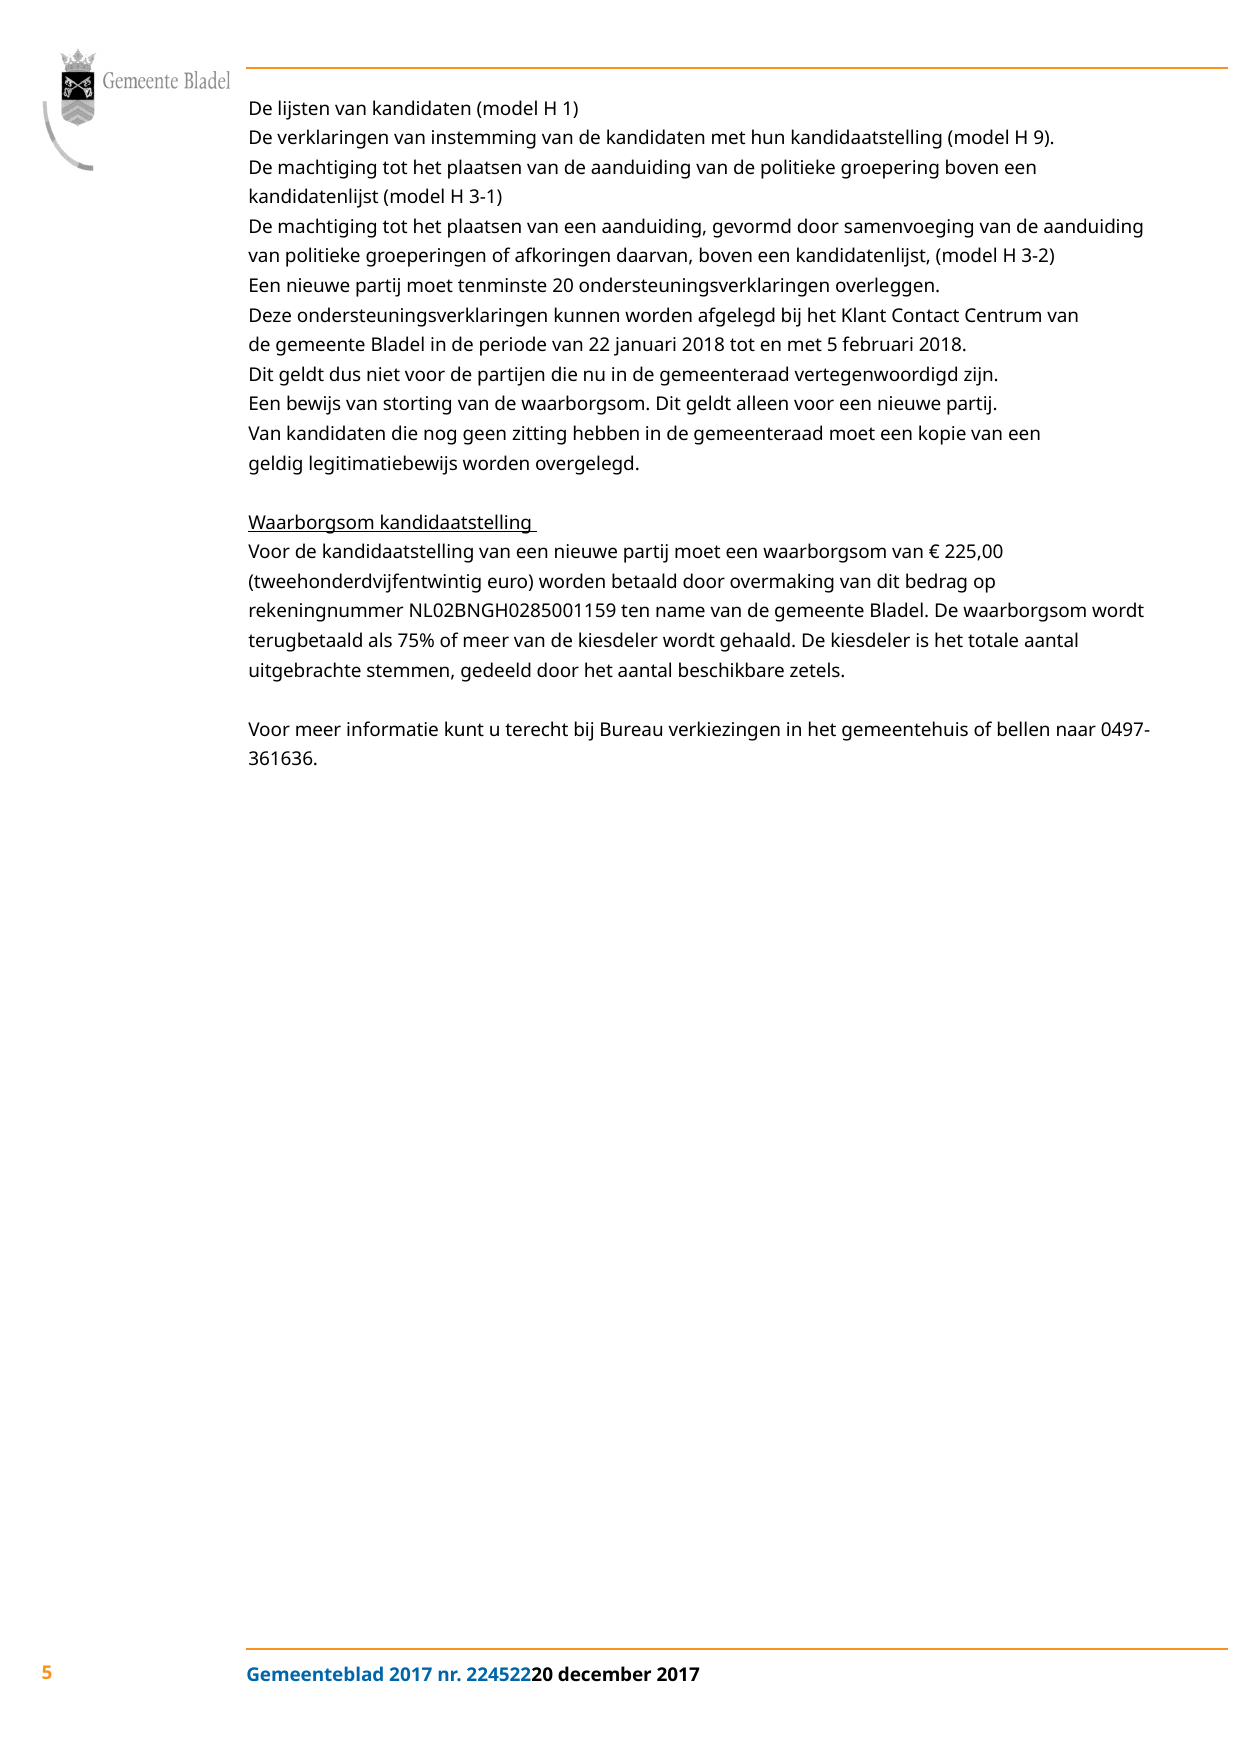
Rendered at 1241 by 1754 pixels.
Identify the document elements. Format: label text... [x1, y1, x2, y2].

text De verklaringen van instemming van de kandidaten met hun kandidaatstelling (model H 9). [248, 124, 1152, 150]
text De machtiging tot het plaatsen van een aanduiding, gevormd door samenvoeging van de aanduiding van politieke groeperingen of afkoringen daarvan, boven een kandidatenlijst, (model H 3-2) [248, 213, 1152, 268]
text Een nieuwe partij moet tenminste 20 ondersteuningsverklaringen overleggen. [248, 272, 1152, 298]
text Voor meer informatie kunt u terecht bij Bureau verkiezingen in het gemeentehuis of bellen naar 0497-361636. [248, 716, 1152, 771]
text Voor de kandidaatstelling van een nieuwe partij moet een waarborgsom van € 225,00 (tweehonderdvijfentwintig euro) worden betaald door overmaking van dit bedrag op rekeningnummer NL02BNGH0285001159 ten name van de gemeente Bladel. De waarborgsom wordt terugbetaald als 75% of meer van de kiesdeler wordt gehaald. De kiesdeler is het totale aantal uitgebrachte stemmen, gedeeld door het aantal beschikbare zetels. [248, 538, 1152, 683]
text De lijsten van kandidaten (model H 1) [248, 95, 1152, 121]
text geldig legitimatiebewijs worden overgelegd. [248, 450, 1152, 476]
text Waarborgsom kandidaatstelling [248, 509, 1152, 535]
text de gemeente Bladel in de periode van 22 januari 2018 tot en met 5 februari 2018. [248, 331, 1152, 357]
picture [41, 47, 231, 172]
text Deze ondersteuningsverklaringen kunnen worden afgelegd bij het Klant Contact Centrum van [248, 302, 1152, 328]
text Van kandidaten die nog geen zitting hebben in de gemeenteraad moet een kopie van een [248, 420, 1152, 446]
text De machtiging tot het plaatsen van de aanduiding van de politieke groepering boven een kandidatenlijst (model H 3-1) [248, 154, 1152, 209]
text Een bewijs van storting van de waarborgsom. Dit geldt alleen voor een nieuwe partij. [248, 391, 1152, 416]
text Dit geldt dus niet voor de partijen die nu in de gemeenteraad vertegenwoordigd zijn. [248, 361, 1152, 387]
